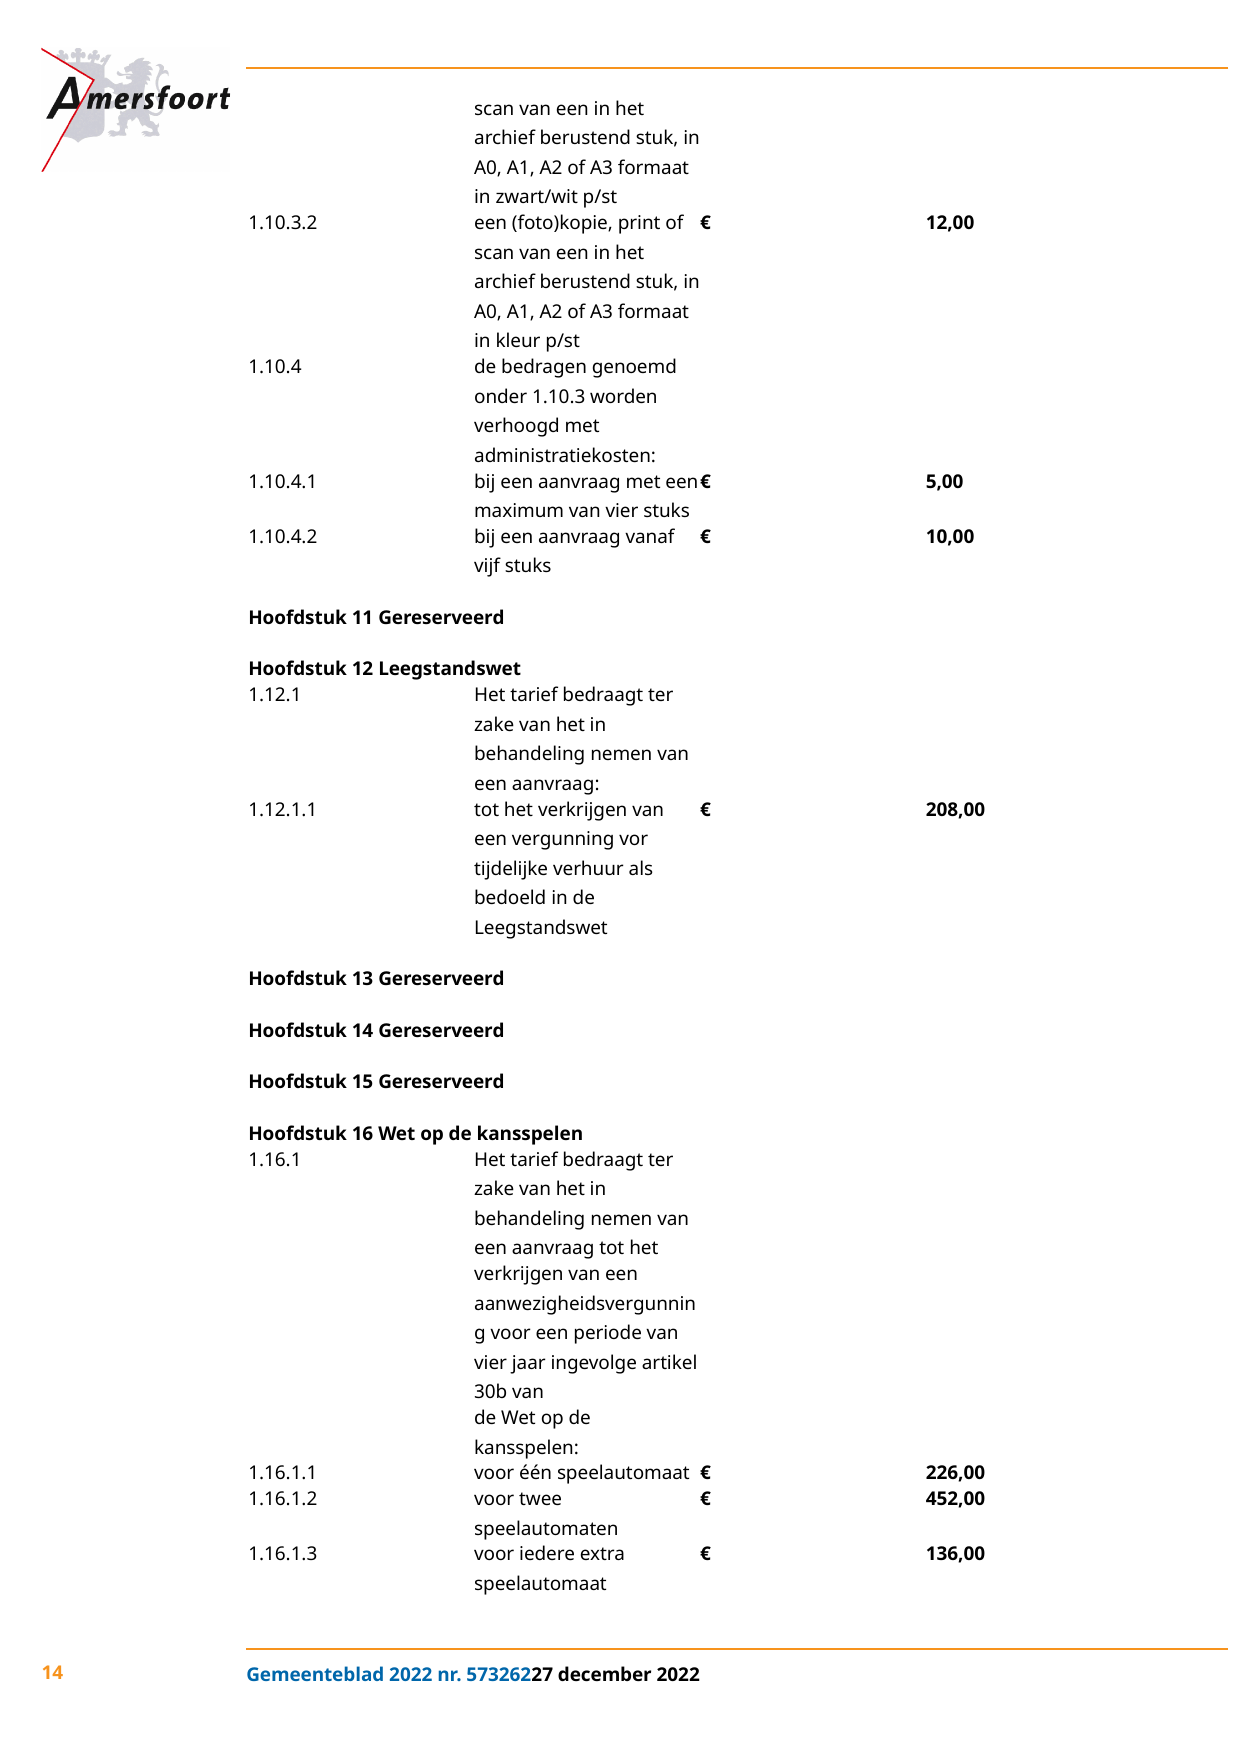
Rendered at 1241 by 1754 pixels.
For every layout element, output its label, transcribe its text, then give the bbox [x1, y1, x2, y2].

table_cell 1.16.1 [248, 1146, 474, 1260]
table_cell [926, 1017, 1152, 1043]
table_cell Hoofdstuk 14 Gereserveerd [248, 1017, 700, 1043]
table_cell [926, 1069, 1152, 1094]
table_cell [926, 95, 1152, 209]
table_cell [926, 940, 1152, 966]
table_cell [700, 1094, 926, 1120]
table_cell [926, 1404, 1152, 1459]
table_cell voor twee speelautomaten [474, 1485, 700, 1541]
table_cell 10,00 [926, 523, 1152, 578]
table_cell 452,00 [926, 1485, 1152, 1541]
table_cell 1.12.1 [248, 681, 474, 796]
table_cell [248, 1094, 474, 1120]
table_cell [248, 991, 474, 1017]
table_cell [248, 1260, 474, 1404]
table_cell tot het verkrijgen van een vergunning vor tijdelijke verhuur als bedoeld in de Leegstandswet [474, 796, 700, 940]
table_cell de Wet op de kansspelen: [474, 1404, 700, 1459]
table_cell een (foto)kopie, print of scan van een in het archief berustend stuk, in A0, A1, A2 of A3 formaat in kleur p/st [474, 209, 700, 353]
table_cell [700, 95, 926, 209]
table_cell [700, 1404, 926, 1459]
table_cell [700, 1260, 926, 1404]
table_cell 1.16.1.2 [248, 1485, 474, 1541]
table_cell [926, 604, 1152, 630]
table_cell € [700, 1541, 926, 1596]
table_cell [926, 1120, 1152, 1146]
table_cell [474, 991, 700, 1017]
table_cell [248, 1404, 474, 1459]
table_cell Hoofdstuk 12 Leegstandswet [248, 656, 700, 681]
table_cell [474, 579, 700, 604]
table_cell € [700, 1485, 926, 1541]
table_cell [248, 630, 474, 656]
table_cell 5,00 [926, 468, 1152, 523]
table_cell 1.12.1.1 [248, 796, 474, 940]
table_cell [926, 681, 1152, 796]
table_cell [248, 95, 474, 209]
table_cell 1.10.4.2 [248, 523, 474, 578]
table_cell [700, 630, 926, 656]
table_cell [700, 991, 926, 1017]
table_cell [248, 579, 474, 604]
table_cell 1.16.1.1 [248, 1460, 474, 1485]
table_cell 1.10.3.2 [248, 209, 474, 353]
table_cell Het tarief bedraagt ter zake van het in behandeling nemen van een aanvraag tot het [474, 1146, 700, 1260]
table_cell Het tarief bedraagt ter zake van het in behandeling nemen van een aanvraag: [474, 681, 700, 796]
table_cell [700, 604, 926, 630]
table_cell bij een aanvraag met een maximum van vier stuks [474, 468, 700, 523]
table_cell [700, 656, 926, 681]
table_cell scan van een in het archief berustend stuk, in A0, A1, A2 of A3 formaat in zwart/wit p/st [474, 95, 700, 209]
table_cell Hoofdstuk 13 Gereserveerd [248, 966, 700, 991]
table_cell [248, 940, 474, 966]
table_cell [700, 940, 926, 966]
table_cell [700, 681, 926, 796]
table_cell [700, 1146, 926, 1260]
table_cell € [700, 209, 926, 353]
table_cell [700, 1120, 926, 1146]
table_cell [474, 940, 700, 966]
table_cell de bedragen genoemd onder 1.10.3 worden verhoogd met administratiekosten: [474, 353, 700, 468]
table_cell € [700, 796, 926, 940]
table_cell [700, 1069, 926, 1094]
table_cell 1.10.4.1 [248, 468, 474, 523]
table_cell [926, 1260, 1152, 1404]
table_cell [926, 656, 1152, 681]
table_cell [926, 353, 1152, 468]
table_cell verkrijgen van een aanwezigheidsvergunning voor een periode van vier jaar ingevolge artikel 30b van [474, 1260, 700, 1404]
table_cell [248, 1043, 474, 1068]
table_cell voor iedere extra speelautomaat [474, 1541, 700, 1596]
table_cell 1.10.4 [248, 353, 474, 468]
table_cell [474, 1043, 700, 1068]
table_cell Hoofdstuk 15 Gereserveerd [248, 1069, 700, 1094]
table_cell [926, 630, 1152, 656]
table_cell [926, 1043, 1152, 1068]
table_cell [700, 579, 926, 604]
table_cell 226,00 [926, 1460, 1152, 1485]
table_cell € [700, 523, 926, 578]
table_cell € [700, 1460, 926, 1485]
picture [41, 47, 231, 172]
table_cell Hoofdstuk 16 Wet op de kansspelen [248, 1120, 700, 1146]
table_cell € [700, 468, 926, 523]
table_cell [700, 1043, 926, 1068]
table_cell voor één speelautomaat [474, 1460, 700, 1485]
table_cell [926, 966, 1152, 991]
table_cell 1.16.1.3 [248, 1541, 474, 1596]
table_cell Hoofdstuk 11 Gereserveerd [248, 604, 700, 630]
table_cell [700, 1017, 926, 1043]
table_cell [926, 1094, 1152, 1120]
table_cell [926, 579, 1152, 604]
table_cell [474, 1094, 700, 1120]
table_cell [700, 966, 926, 991]
table_cell 208,00 [926, 796, 1152, 940]
table_cell [926, 1146, 1152, 1260]
table_cell [700, 353, 926, 468]
table_cell 136,00 [926, 1541, 1152, 1596]
table_cell [474, 630, 700, 656]
table_cell bij een aanvraag vanaf vijf stuks [474, 523, 700, 578]
table_cell [926, 991, 1152, 1017]
table_cell 12,00 [926, 209, 1152, 353]
